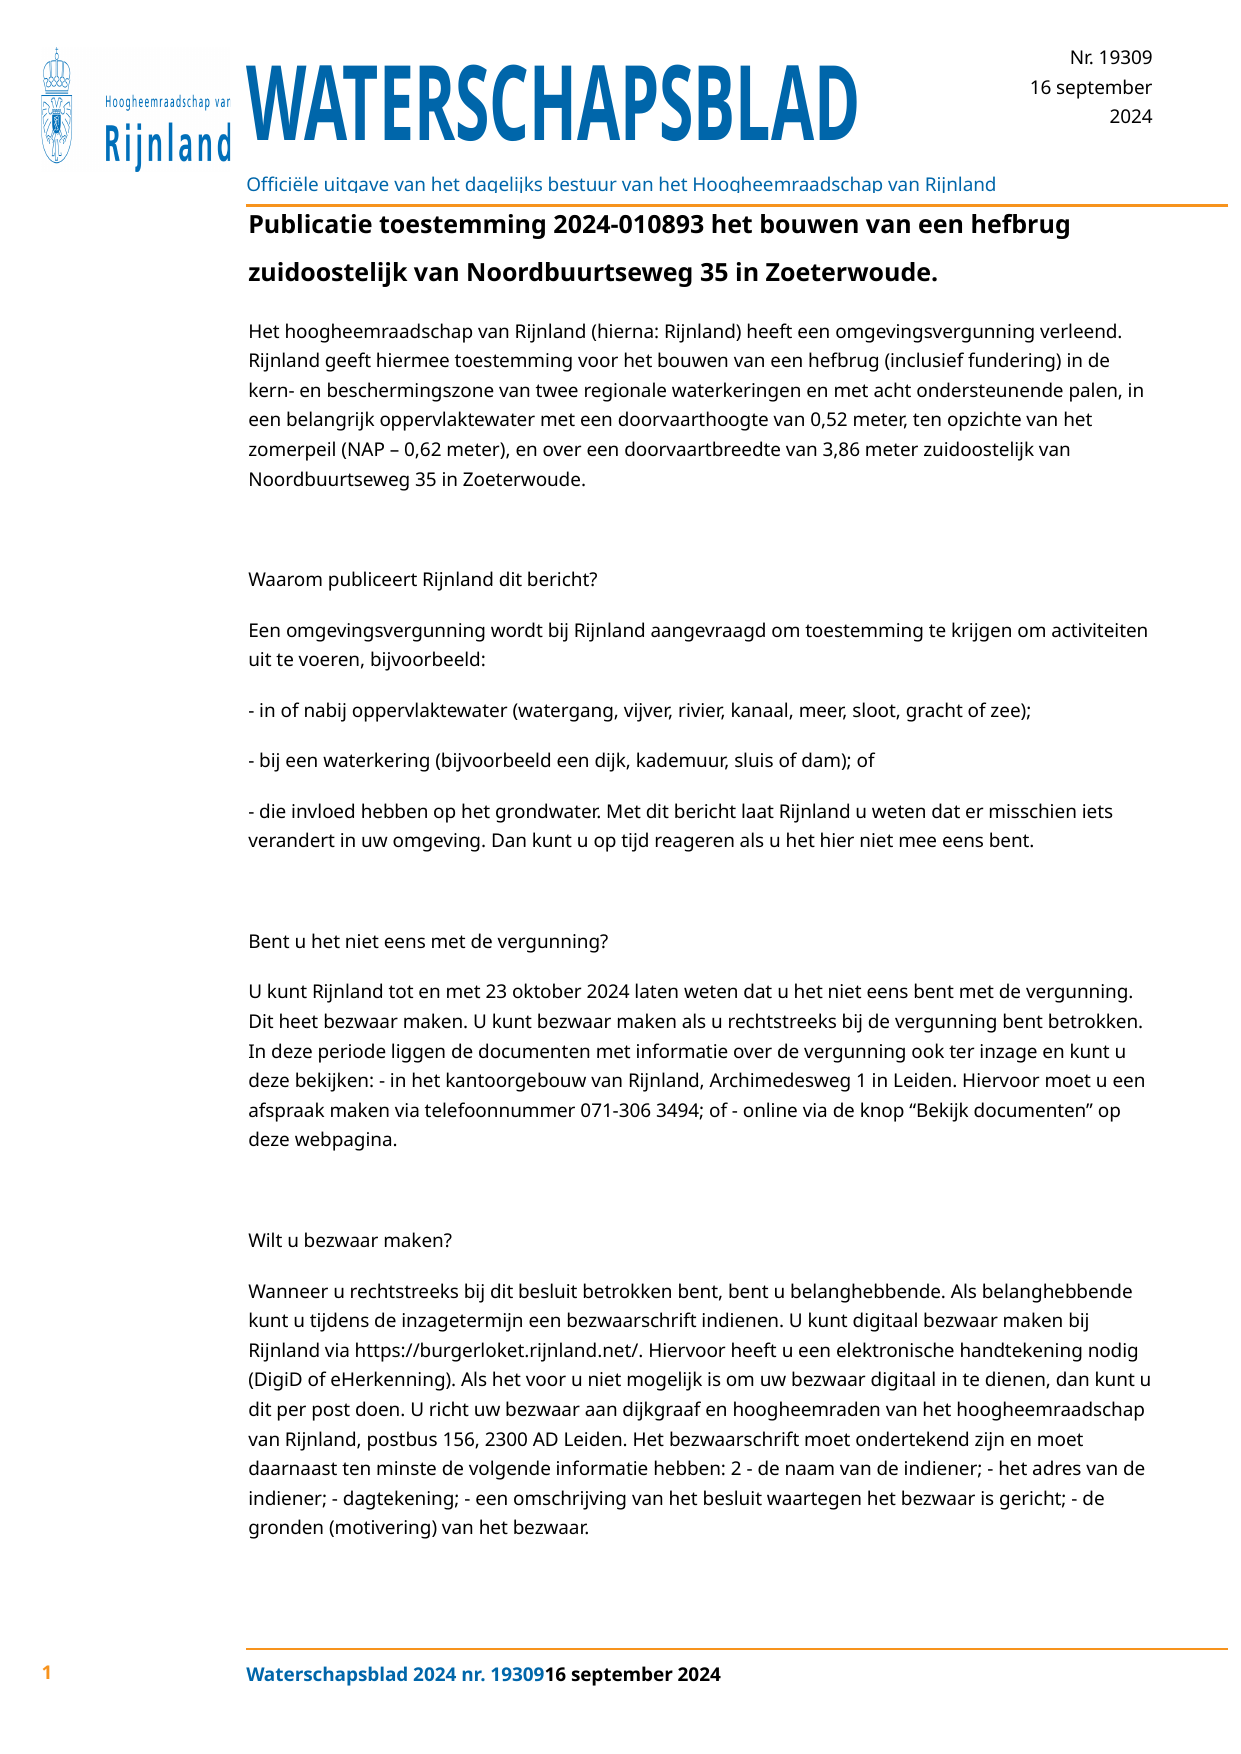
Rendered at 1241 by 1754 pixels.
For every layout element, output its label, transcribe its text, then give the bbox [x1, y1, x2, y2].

text Wilt u bezwaar maken? [248, 1227, 1152, 1253]
picture [41, 47, 231, 172]
text Bent u het niet eens met de vergunning? [248, 928, 1152, 954]
text - die invloed hebben op het grondwater. Met dit bericht laat Rijnland u weten dat er misschien iets verandert in uw omgeving. Dan kunt u op tijd reageren als u het hier niet mee eens bent. [248, 798, 1152, 853]
text Een omgevingsvergunning wordt bij Rijnland aangevraagd om toestemming te krijgen om activiteiten uit te voeren, bijvoorbeeld: [248, 617, 1152, 672]
text - in of nabij oppervlaktewater (watergang, vijver, rivier, kanaal, meer, sloot, gracht of zee); [248, 697, 1152, 723]
text - bij een waterkering (bijvoorbeeld een dijk, kademuur, sluis of dam); of [248, 747, 1152, 773]
text U kunt Rijnland tot en met 23 oktober 2024 laten weten dat u het niet eens bent met de vergunning. Dit heet bezwaar maken. U kunt bezwaar maken als u rechtstreeks bij de vergunning bent betrokken. In deze periode liggen de documenten met informatie over de vergunning ook ter inzage en kunt u deze bekijken: - in het kantoorgebouw van Rijnland, Archimedesweg 1 in Leiden. Hiervoor moet u een afspraak maken via telefoonnummer 071-306 3494; of - online via de knop “Bekijk documenten” op deze webpagina. [248, 979, 1152, 1152]
text Het hoogheemraadschap van Rijnland (hierna: Rijnland) heeft een omgevingsvergunning verleend. Rijnland geeft hiermee toestemming voor het bouwen van een hefbrug (inclusief fundering) in de kern- en beschermingszone van twee regionale waterkeringen en met acht ondersteunende palen, in een belangrijk oppervlaktewater met een doorvaarthoogte van 0,52 meter, ten opzichte van het zomerpeil (NAP – 0,62 meter), en over een doorvaartbreedte van 3,86 meter zuidoostelijk van Noordbuurtseweg 35 in Zoeterwoude. [248, 318, 1152, 492]
text Publicatie toestemming 2024-010893 het bouwen van een hefbrug zuidoostelijk van Noordbuurtseweg 35 in Zoeterwoude. [248, 207, 1152, 288]
text Waarom publiceert Rijnland dit bericht? [248, 567, 1152, 592]
text Wanneer u rechtstreeks bij dit besluit betrokken bent, bent u belanghebbende. Als belanghebbende kunt u tijdens de inzagetermijn een bezwaarschrift indienen. U kunt digitaal bezwaar maken bij Rijnland via https://burgerloket.rijnland.net/. Hiervoor heeft u een elektronische handtekening nodig (DigiD of eHerkenning). Als het voor u niet mogelijk is om uw bezwaar digitaal in te dienen, dan kunt u dit per post doen. U richt uw bezwaar aan dijkgraaf en hoogheemraden van het hoogheemraadschap van Rijnland, postbus 156, 2300 AD Leiden. Het bezwaarschrift moet ondertekend zijn en moet daarnaast ten minste de volgende informatie hebben: 2 - de naam van de indiener; - het adres van de indiener; - dagtekening; - een omschrijving van het besluit waartegen het bezwaar is gericht; - de gronden (motivering) van het bezwaar. [248, 1278, 1152, 1540]
